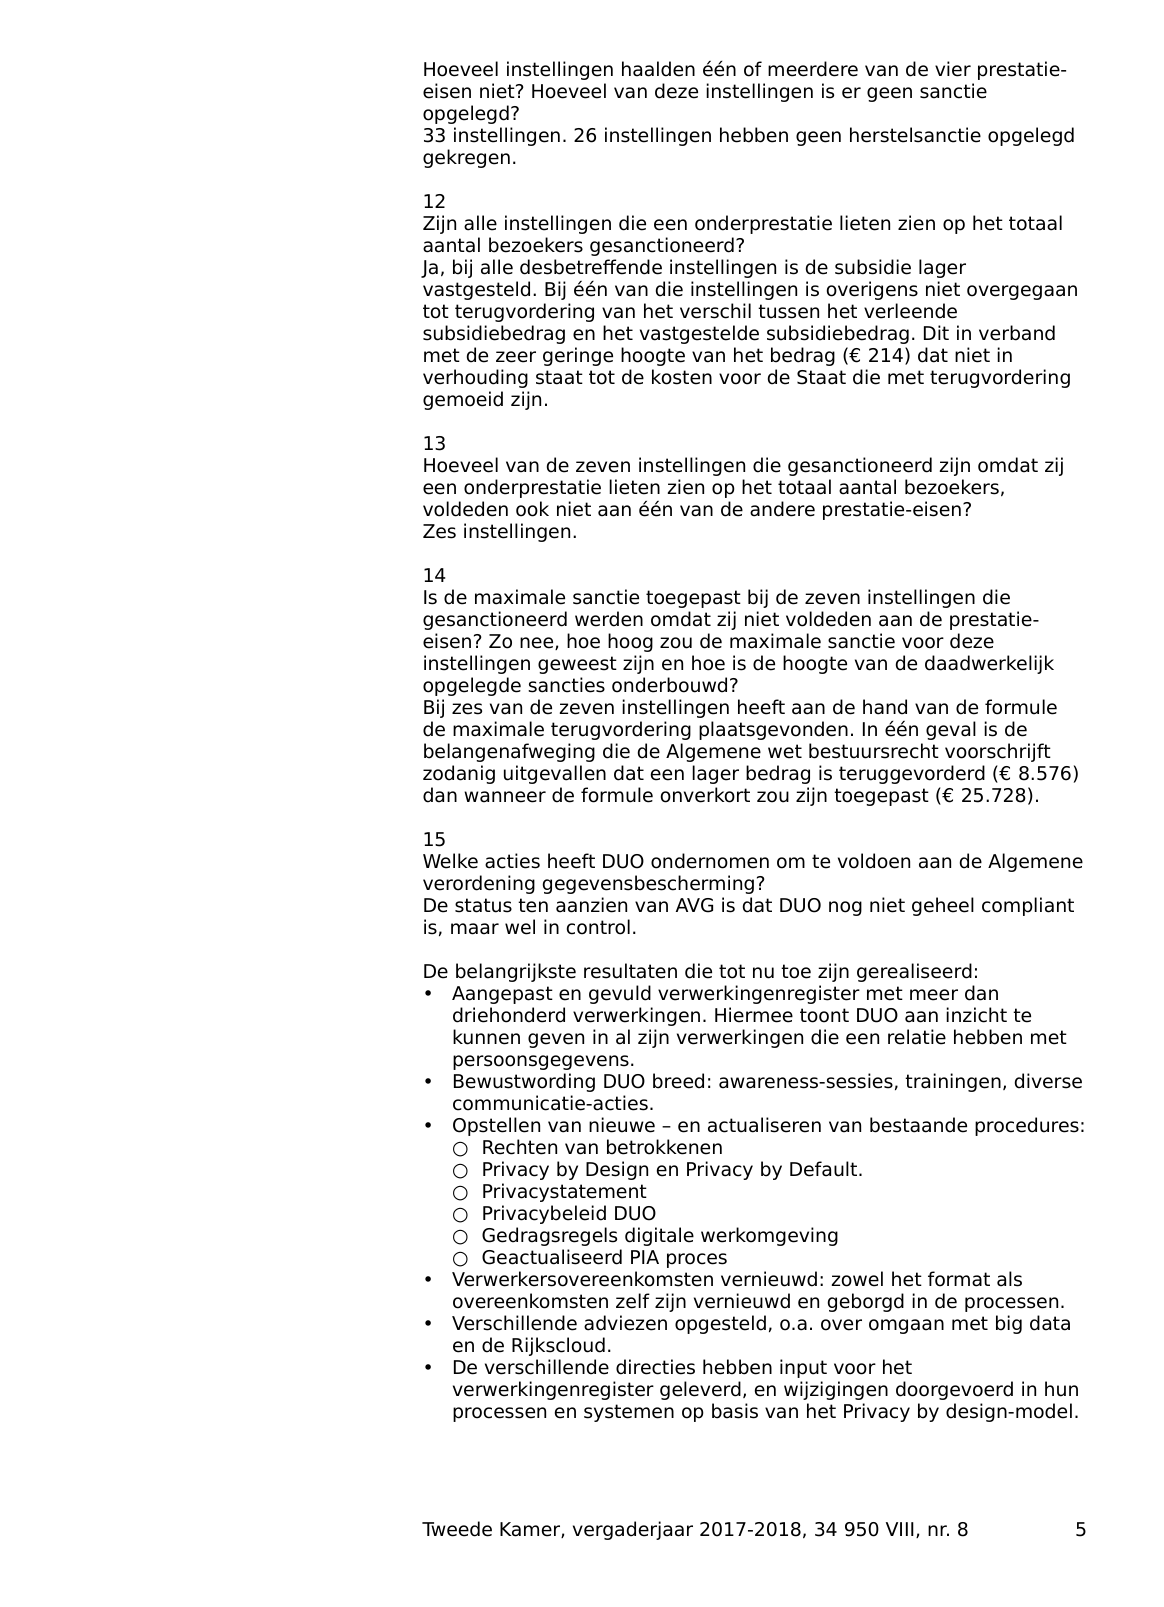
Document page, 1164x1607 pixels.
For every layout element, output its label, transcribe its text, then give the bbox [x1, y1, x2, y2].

text • Verwerkersovereenkomsten vernieuwd: zowel het format als overeenkomsten zelf zijn vernieuwd en geborgd in de processen. [422, 1269, 1087, 1313]
text ○ Geactualiseerd PIA proces [452, 1247, 1087, 1269]
text • Opstellen van nieuwe – en actualiseren van bestaande procedures: [422, 1115, 1087, 1137]
text 12 [422, 191, 1087, 213]
text De status ten aanzien van AVG is dat DUO nog niet geheel compliant is, maar wel in control. [422, 895, 1087, 939]
text De belangrijkste resultaten die tot nu toe zijn gerealiseerd: [422, 961, 1087, 983]
text • Bewustwording DUO breed: awareness-sessies, trainingen, diverse communicatie-acties. [422, 1071, 1087, 1115]
text Is de maximale sanctie toegepast bij de zeven instellingen die gesanctioneerd werden omdat zij niet voldeden aan de prestatie-eisen? Zo nee, hoe hoog zou de maximale sanctie voor deze instellingen geweest zijn en hoe is de hoogte van de daadwerkelijk opgelegde sancties onderbouwd? [422, 587, 1087, 697]
text ○ Privacy by Design en Privacy by Default. [452, 1159, 1087, 1181]
text ○ Rechten van betrokkenen [452, 1137, 1087, 1159]
text • Verschillende adviezen opgesteld, o.a. over omgaan met big data en de Rijkscloud. [422, 1313, 1087, 1357]
text Hoeveel van de zeven instellingen die gesanctioneerd zijn omdat zij een onderprestatie lieten zien op het totaal aantal bezoekers, voldeden ook niet aan één van de andere prestatie-eisen? [422, 455, 1087, 521]
text ○ Privacystatement [452, 1181, 1087, 1203]
text Zijn alle instellingen die een onderprestatie lieten zien op het totaal aantal bezoekers gesanctioneerd? [422, 213, 1087, 257]
text 33 instellingen. 26 instellingen hebben geen herstelsanctie opgelegd gekregen. [422, 125, 1087, 169]
text Hoeveel instellingen haalden één of meerdere van de vier prestatie-eisen niet? Hoeveel van deze instellingen is er geen sanctie opgelegd? [422, 59, 1087, 125]
text • De verschillende directies hebben input voor het verwerkingenregister geleverd, en wijzigingen doorgevoerd in hun processen en systemen op basis van het Privacy by design-model. [422, 1357, 1087, 1423]
text 15 [422, 829, 1087, 851]
text 13 [422, 433, 1087, 455]
text Ja, bij alle desbetreffende instellingen is de subsidie lager vastgesteld. Bij één van die instellingen is overigens niet overgegaan tot terugvordering van het verschil tussen het verleende subsidiebedrag en het vastgestelde subsidiebedrag. Dit in verband met de zeer geringe hoogte van het bedrag (€ 214) dat niet in verhouding staat tot de kosten voor de Staat die met terugvordering gemoeid zijn. [422, 257, 1087, 411]
text Welke acties heeft DUO ondernomen om te voldoen aan de Algemene verordening gegevensbescherming? [422, 851, 1087, 895]
text • Aangepast en gevuld verwerkingenregister met meer dan driehonderd verwerkingen. Hiermee toont DUO aan inzicht te kunnen geven in al zijn verwerkingen die een relatie hebben met persoonsgegevens. [422, 983, 1087, 1071]
text 14 [422, 565, 1087, 587]
text Zes instellingen. [422, 521, 1087, 543]
text ○ Gedragsregels digitale werkomgeving [452, 1225, 1087, 1247]
text ○ Privacybeleid DUO [452, 1203, 1087, 1225]
text Bij zes van de zeven instellingen heeft aan de hand van de formule de maximale terugvordering plaatsgevonden. In één geval is de belangenafweging die de Algemene wet bestuursrecht voorschrijft zodanig uitgevallen dat een lager bedrag is teruggevorderd (€ 8.576) dan wanneer de formule onverkort zou zijn toegepast (€ 25.728). [422, 697, 1087, 807]
